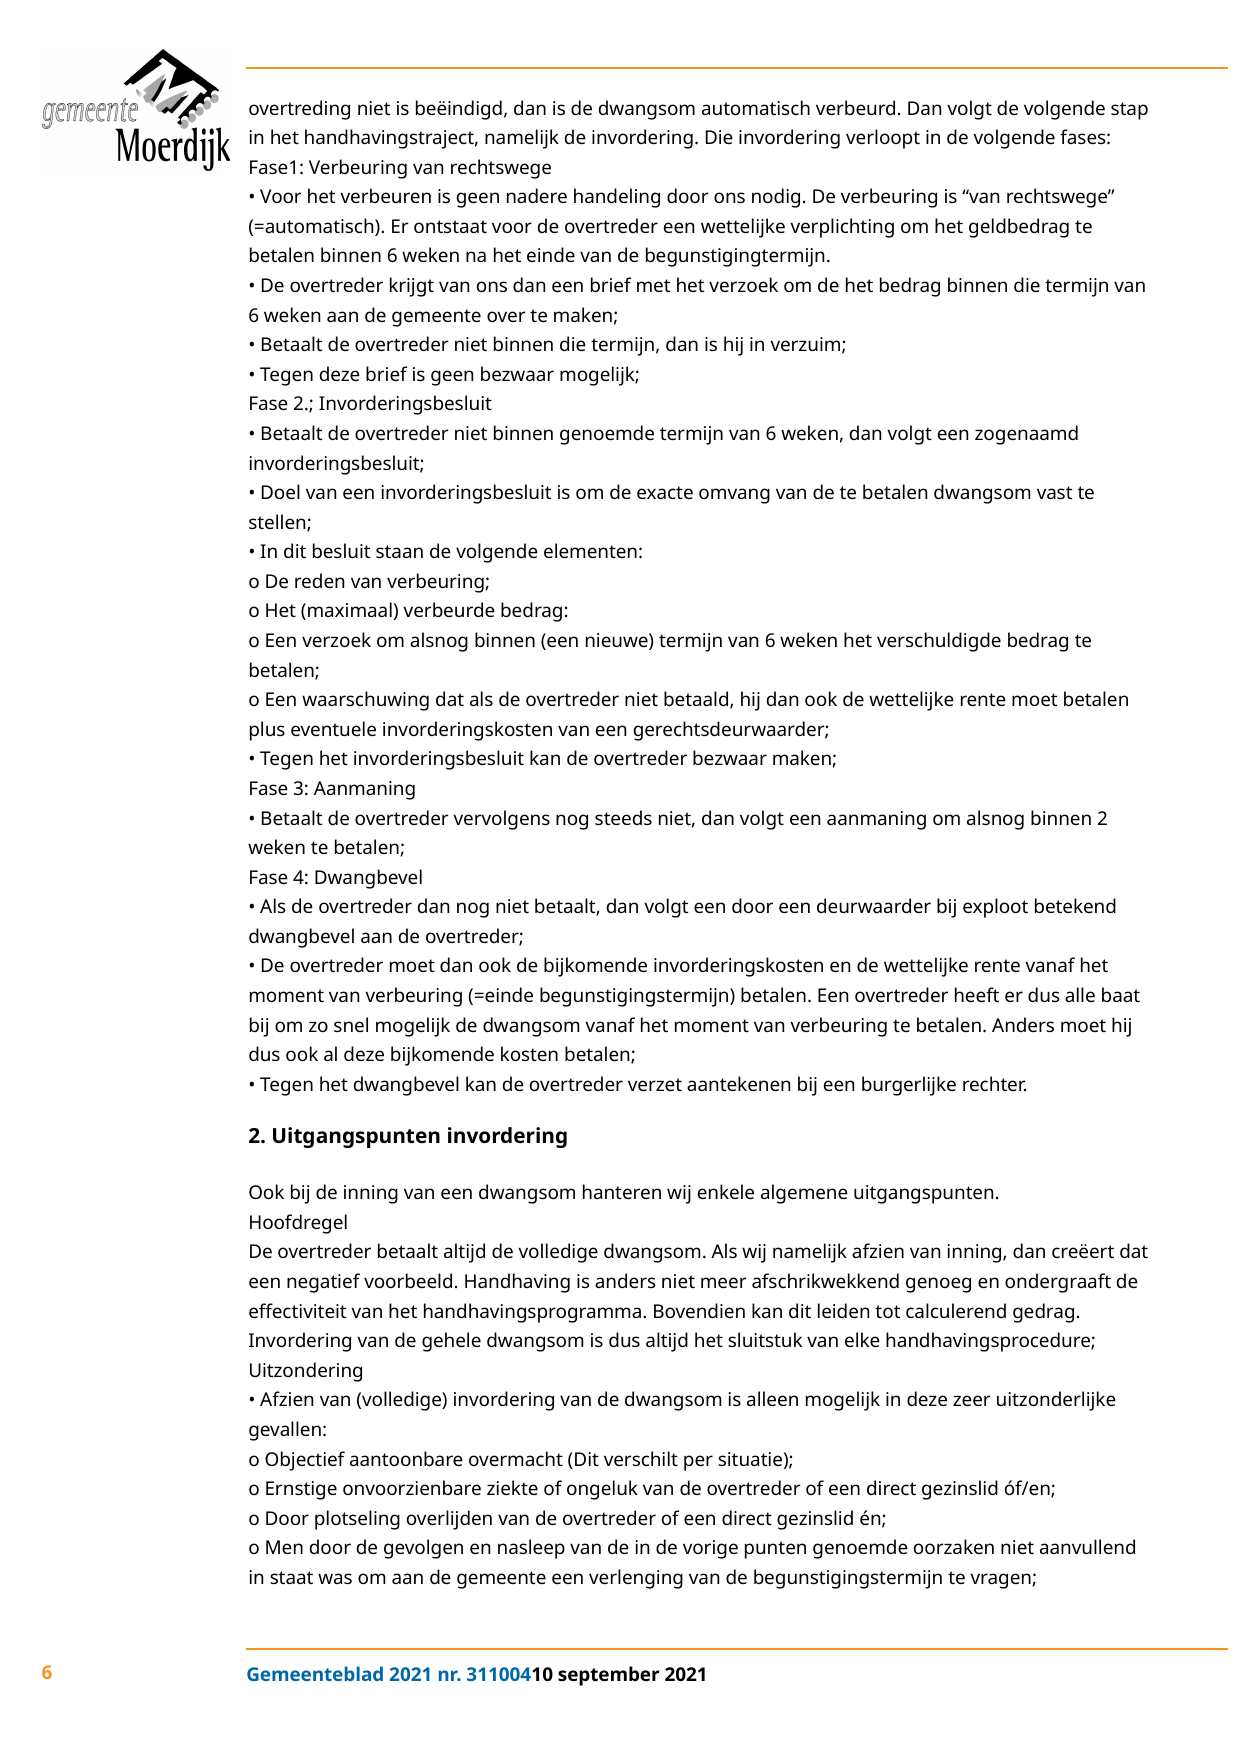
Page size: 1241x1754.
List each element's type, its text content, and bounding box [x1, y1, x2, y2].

text o Ernstige onvoorzienbare ziekte of ongeluk van de overtreder of een direct gezinslid óf/en; [248, 1475, 1152, 1501]
text o Het (maximaal) verbeurde bedrag: [248, 598, 1152, 623]
text • Tegen het invorderingsbesluit kan de overtreder bezwaar maken; [248, 746, 1152, 771]
text o De reden van verbeuring; [248, 568, 1152, 594]
text • Afzien van (volledige) invordering van de dwangsom is alleen mogelijk in deze zeer uitzonderlijke gevallen: [248, 1387, 1152, 1442]
text overtreding niet is beëindigd, dan is de dwangsom automatisch verbeurd. Dan volgt de volgende stap in het handhavingstraject, namelijk de invordering. Die invordering verloopt in de volgende fases: [248, 95, 1152, 150]
text o Objectief aantoonbare overmacht (Dit verschilt per situatie); [248, 1446, 1152, 1471]
text • Voor het verbeuren is geen nadere handeling door ons nodig. De verbeuring is “van rechtswege” (=automatisch). Er ontstaat voor de overtreder een wettelijke verplichting om het geldbedrag te betalen binnen 6 weken na het einde van de begunstigingtermijn. [248, 183, 1152, 268]
text Fase 3: Aanmaning [248, 775, 1152, 801]
text • In dit besluit staan de volgende elementen: [248, 538, 1152, 564]
picture [41, 47, 231, 172]
text Fase 2.; Invorderingsbesluit [248, 391, 1152, 416]
text • Betaalt de overtreder vervolgens nog steeds niet, dan volgt een aanmaning om alsnog binnen 2 weken te betalen; [248, 805, 1152, 860]
text Fase1: Verbeuring van rechtswege [248, 154, 1152, 180]
text Hoofdregel [248, 1209, 1152, 1235]
text • Doel van een invorderingsbesluit is om de exacte omvang van de te betalen dwangsom vast te stellen; [248, 479, 1152, 535]
text Fase 4: Dwangbevel [248, 864, 1152, 890]
text • Tegen het dwangbevel kan de overtreder verzet aantekenen bij een burgerlijke rechter. [248, 1071, 1152, 1097]
text Ook bij de inning van een dwangsom hanteren wij enkele algemene uitgangspunten. [248, 1179, 1152, 1205]
text 2. Uitgangspunten invordering [248, 1121, 1152, 1150]
text o Men door de gevolgen en nasleep van de in de vorige punten genoemde oorzaken niet aanvullend in staat was om aan de gemeente een verlenging van de begunstigingstermijn te vragen; [248, 1534, 1152, 1590]
text o Door plotseling overlijden van de overtreder of een direct gezinslid én; [248, 1505, 1152, 1531]
text • Betaalt de overtreder niet binnen die termijn, dan is hij in verzuim; [248, 331, 1152, 357]
text Uitzondering [248, 1357, 1152, 1383]
text • Betaalt de overtreder niet binnen genoemde termijn van 6 weken, dan volgt een zogenaamd invorderingsbesluit; [248, 420, 1152, 476]
text De overtreder betaalt altijd de volledige dwangsom. Als wij namelijk afzien van inning, dan creëert dat een negatief voorbeeld. Handhaving is anders niet meer afschrikwekkend genoeg en ondergraaft de effectiviteit van het handhavingsprogramma. Bovendien kan dit leiden tot calculerend gedrag. Invordering van de gehele dwangsom is dus altijd het sluitstuk van elke handhavingsprocedure; [248, 1239, 1152, 1353]
text • De overtreder krijgt van ons dan een brief met het verzoek om de het bedrag binnen die termijn van 6 weken aan de gemeente over te maken; [248, 272, 1152, 328]
text • Als de overtreder dan nog niet betaalt, dan volgt een door een deurwaarder bij exploot betekend dwangbevel aan de overtreder; [248, 893, 1152, 949]
text o Een waarschuwing dat als de overtreder niet betaald, hij dan ook de wettelijke rente moet betalen plus eventuele invorderingskosten van een gerechtsdeurwaarder; [248, 686, 1152, 742]
text • Tegen deze brief is geen bezwaar mogelijk; [248, 361, 1152, 387]
text o Een verzoek om alsnog binnen (een nieuwe) termijn van 6 weken het verschuldigde bedrag te betalen; [248, 627, 1152, 683]
text • De overtreder moet dan ook de bijkomende invorderingskosten en de wettelijke rente vanaf het moment van verbeuring (=einde begunstigingstermijn) betalen. Een overtreder heeft er dus alle baat bij om zo snel mogelijk de dwangsom vanaf het moment van verbeuring te betalen. Anders moet hij dus ook al deze bijkomende kosten betalen; [248, 953, 1152, 1067]
